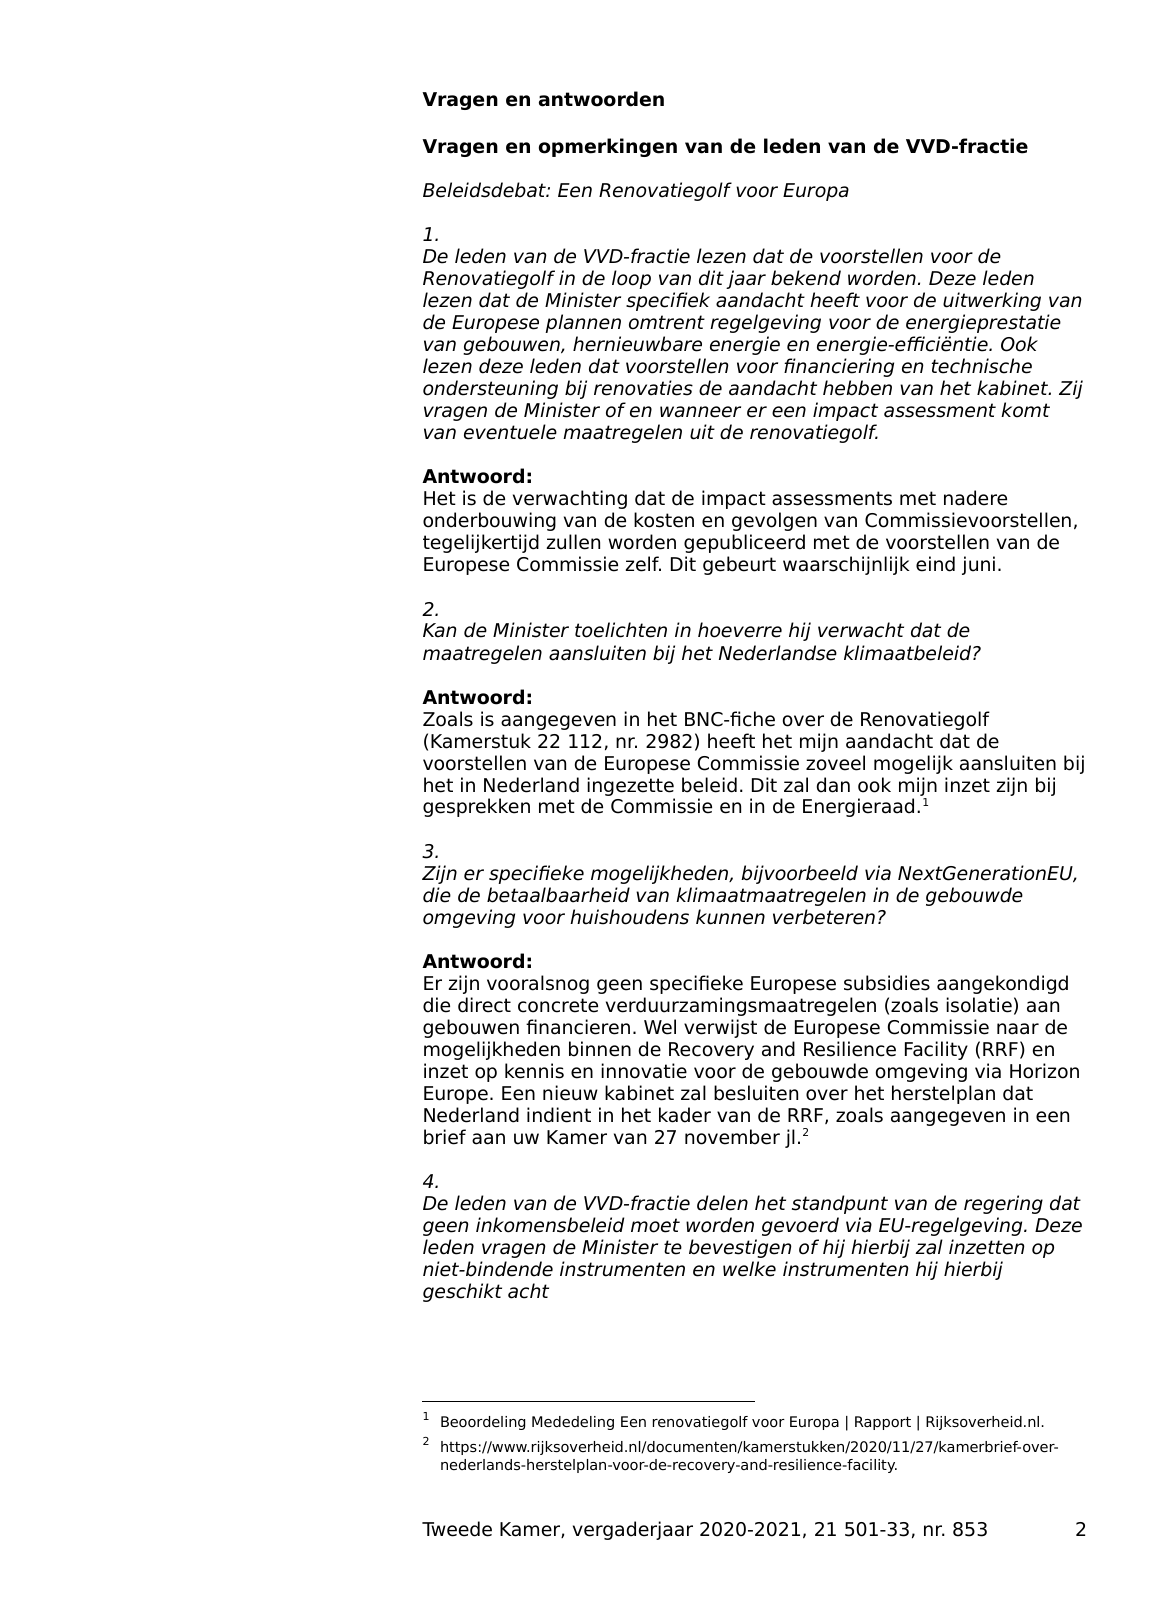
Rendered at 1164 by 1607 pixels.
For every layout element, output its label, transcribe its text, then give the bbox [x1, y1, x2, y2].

text De leden van de VVD-fractie delen het standpunt van de regering dat geen inkomensbeleid moet worden gevoerd via EU-regelgeving. Deze leden vragen de Minister te bevestigen of hij hierbij zal inzetten op niet-bindende instrumenten en welke instrumenten hij hierbij geschikt acht [422, 1193, 1087, 1303]
text 1. [422, 224, 1087, 246]
text Het is de verwachting dat de impact assessments met nadere onderbouwing van de kosten en gevolgen van Commissievoorstellen, tegelijkertijd zullen worden gepubliceerd met de voorstellen van de Europese Commissie zelf. Dit gebeurt waarschijnlijk eind juni. [422, 488, 1087, 576]
subtitle Antwoord: [422, 466, 1087, 488]
subtitle Antwoord: [422, 687, 1087, 708]
text De leden van de VVD-fractie lezen dat de voorstellen voor de Renovatiegolf in de loop van dit jaar bekend worden. Deze leden lezen dat de Minister specifiek aandacht heeft voor de uitwerking van de Europese plannen omtrent regelgeving voor de energieprestatie van gebouwen, hernieuwbare energie en energie-efficiëntie. Ook lezen deze leden dat voorstellen voor financiering en technische ondersteuning bij renovaties de aandacht hebben van het kabinet. Zij vragen de Minister of en wanneer er een impact assessment komt van eventuele maatregelen uit de renovatiegolf. [422, 246, 1087, 444]
subtitle Beleidsdebat: Een Renovatiegolf voor Europa [422, 180, 1087, 202]
text 2. [422, 598, 1087, 620]
text Beoordeling Mededeling Een renovatiegolf voor Europa | Rapport | Rijksoverheid.nl. [422, 1410, 1087, 1432]
text Er zijn vooralsnog geen specifieke Europese subsidies aangekondigd die direct concrete verduurzamingsmaatregelen (zoals isolatie) aan gebouwen financieren. Wel verwijst de Europese Commissie naar de mogelijkheden binnen de Recovery and Resilience Facility (RRF) en inzet op kennis en innovatie voor de gebouwde omgeving via Horizon Europe. Een nieuw kabinet zal besluiten over het herstelplan dat Nederland indient in het kader van de RRF, zoals aangegeven in een brief aan uw Kamer van 27 november jl. [422, 973, 1087, 1148]
subtitle Vragen en antwoorden [422, 89, 1087, 111]
text Kan de Minister toelichten in hoeverre hij verwacht dat de maatregelen aansluiten bij het Nederlandse klimaatbeleid? [422, 620, 1087, 664]
text 3. [422, 841, 1087, 863]
subtitle Antwoord: [422, 951, 1087, 973]
text 4. [422, 1171, 1087, 1193]
text Zijn er specifieke mogelijkheden, bijvoorbeeld via NextGenerationEU, die de betaalbaarheid van klimaatmaatregelen in de gebouwde omgeving voor huishoudens kunnen verbeteren? [422, 863, 1087, 928]
subtitle Vragen en opmerkingen van de leden van de VVD-fractie [422, 136, 1087, 158]
text https://www.rijksoverheid.nl/documenten/kamerstukken/2020/11/27/kamerbrief-over-nederlands-herstelplan-voor-de-recovery-and-resilience-facility. [422, 1435, 1087, 1474]
text Zoals is aangegeven in het BNC-fiche over de Renovatiegolf (Kamerstuk 22 112, nr. 2982) heeft het mijn aandacht dat de voorstellen van de Europese Commissie zoveel mogelijk aansluiten bij het in Nederland ingezette beleid. Dit zal dan ook mijn inzet zijn bij gesprekken met de Commissie en in de Energieraad. [422, 708, 1087, 818]
